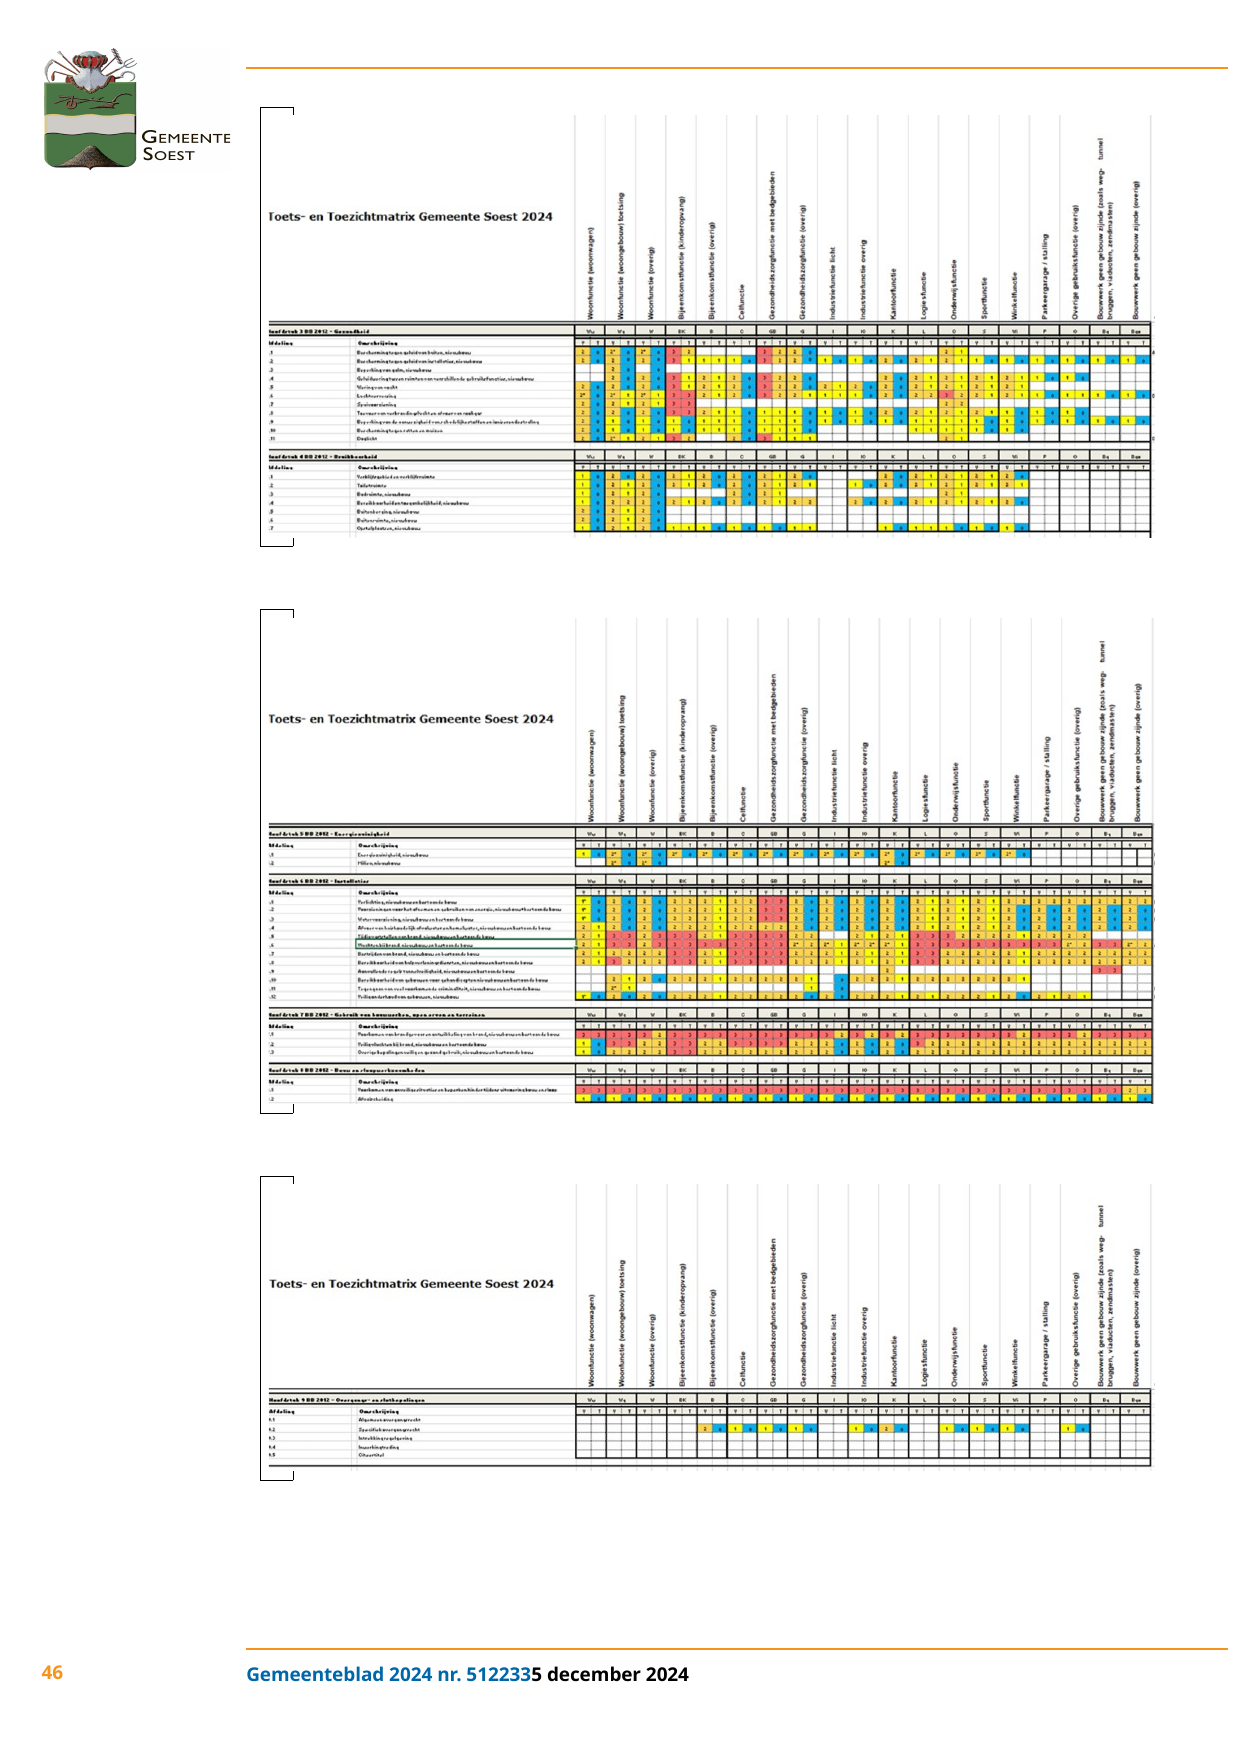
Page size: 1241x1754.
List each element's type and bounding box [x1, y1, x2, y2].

picture [268, 115, 1155, 538]
picture [268, 618, 1155, 1104]
picture [268, 1184, 1155, 1471]
picture [41, 47, 231, 172]
